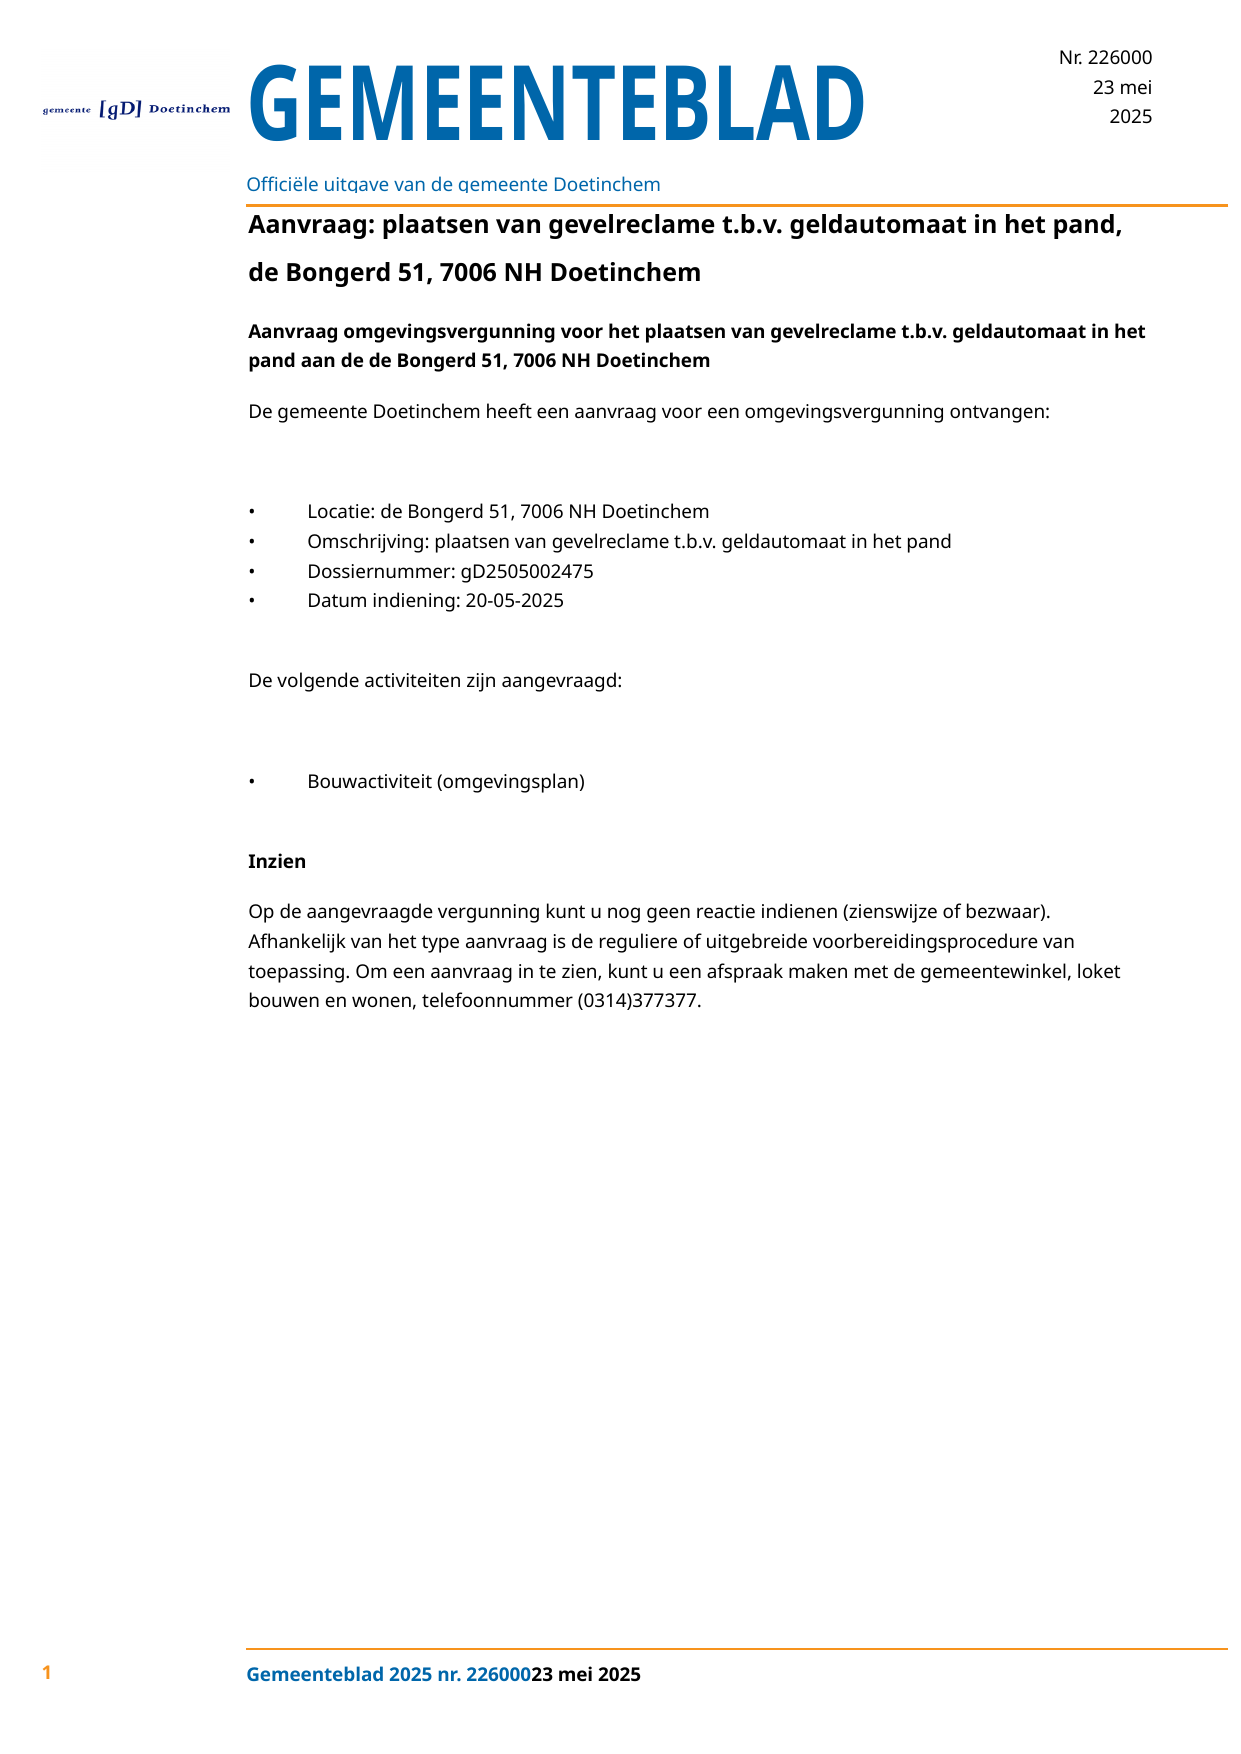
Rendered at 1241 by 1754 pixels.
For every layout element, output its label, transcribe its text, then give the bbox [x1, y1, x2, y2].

list Locatie: de Bongerd 51, 7006 NH Doetinchem [248, 499, 1152, 524]
text Aanvraag: plaatsen van gevelreclame t.b.v. geldautomaat in het pand, de Bongerd 51, 7006 NH Doetinchem [248, 207, 1152, 288]
list Datum indiening: 20-05-2025 [248, 587, 1152, 613]
text Inzien [248, 848, 1152, 874]
list Dossiernummer: gD2505002475 [248, 558, 1152, 584]
picture [41, 47, 231, 172]
list Omschrijving: plaatsen van gevelreclame t.b.v. geldautomaat in het pand [248, 528, 1152, 554]
list Bouwactiviteit (omgevingsplan) [248, 768, 1152, 794]
text Aanvraag omgevingsvergunning voor het plaatsen van gevelreclame t.b.v. geldautomaat in het pand aan de de Bongerd 51, 7006 NH Doetinchem [248, 318, 1152, 373]
text De gemeente Doetinchem heeft een aanvraag voor een omgevingsvergunning ontvangen: [248, 398, 1152, 424]
text De volgende activiteiten zijn aangevraagd: [248, 667, 1152, 693]
text Op de aangevraagde vergunning kunt u nog geen reactie indienen (zienswijze of bezwaar). Afhankelijk van het type aanvraag is de reguliere of uitgebreide voorbereidingsprocedure van toepassing. Om een aanvraag in te zien, kunt u een afspraak maken met de gemeentewinkel, loket bouwen en wonen, telefoonnummer (0314)377377. [248, 899, 1152, 1013]
